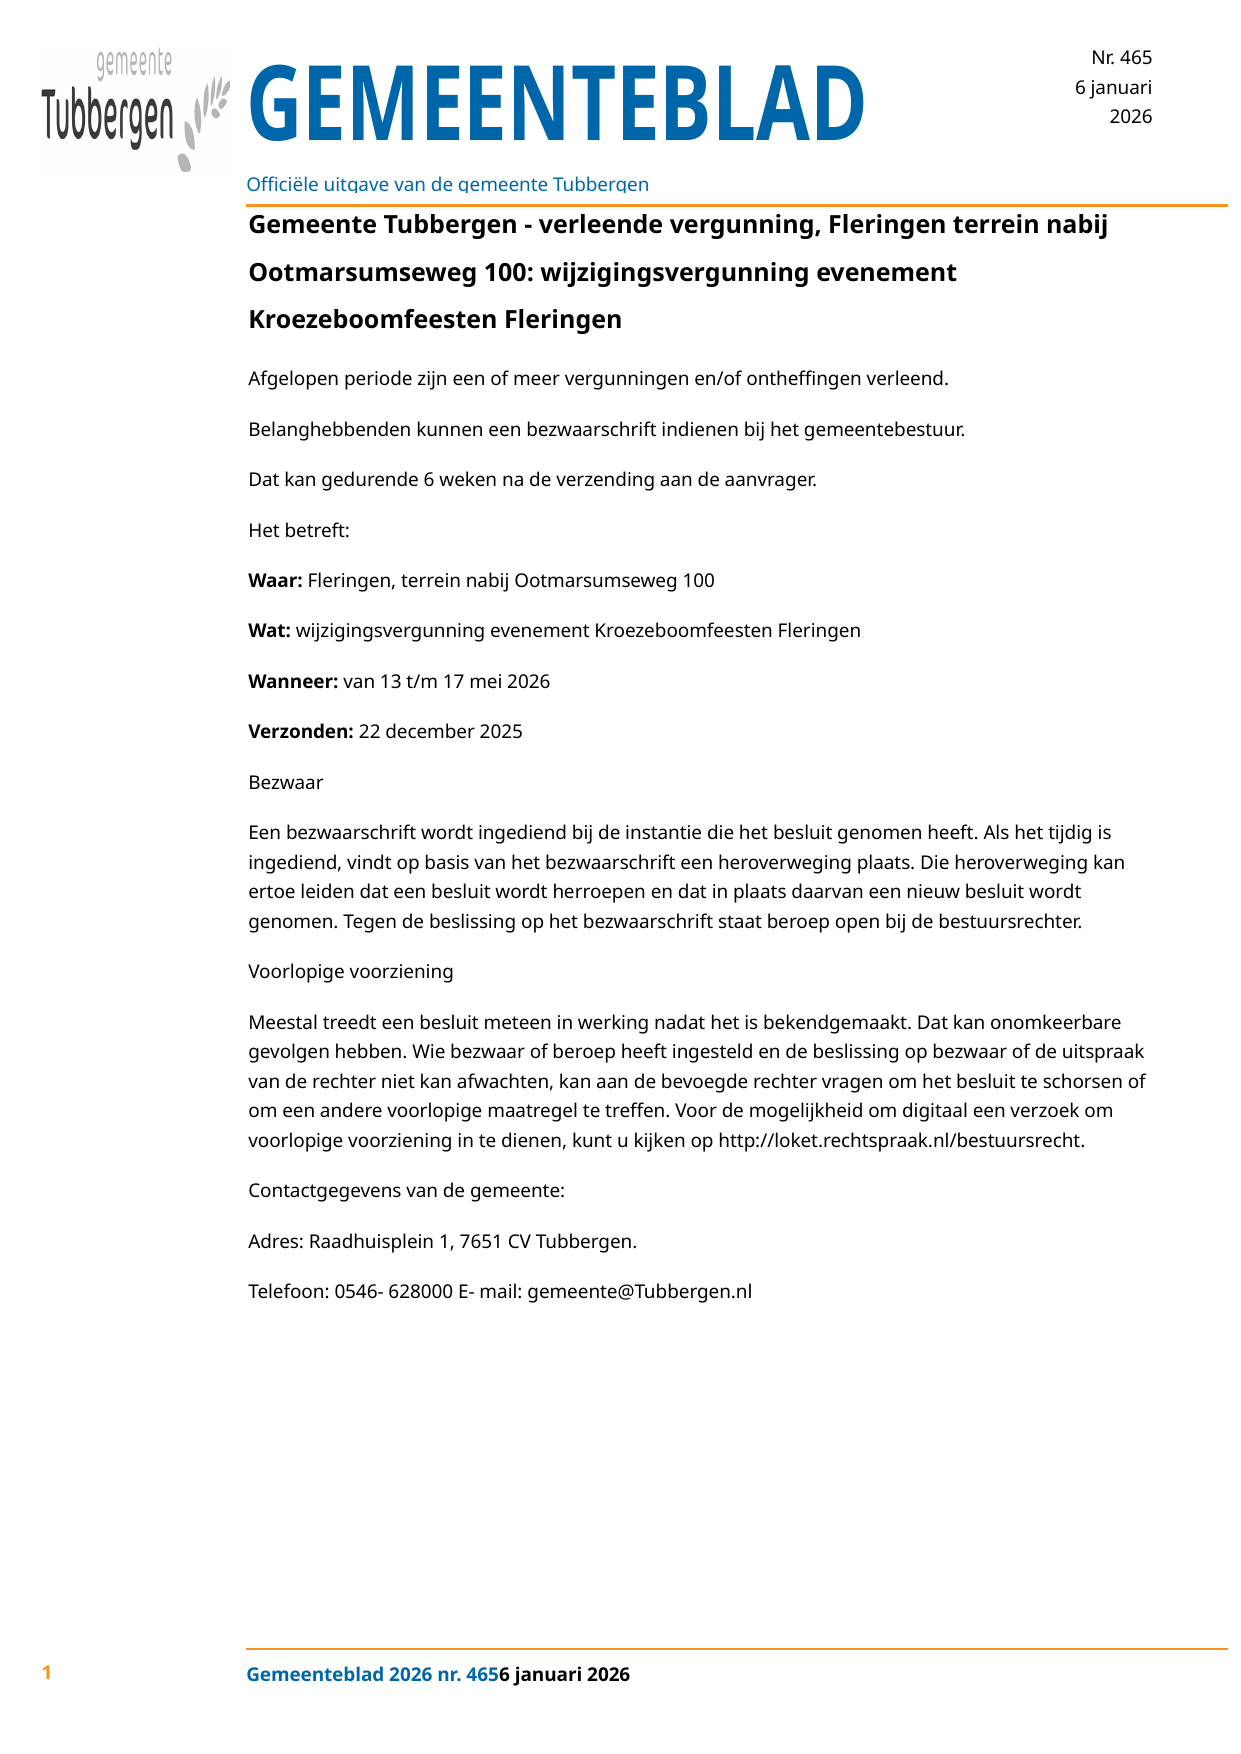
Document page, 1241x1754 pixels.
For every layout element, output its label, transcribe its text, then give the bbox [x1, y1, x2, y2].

picture [41, 47, 231, 172]
text Gemeente Tubbergen - verleende vergunning, Fleringen terrein nabij Ootmarsumseweg 100: wijzigingsvergunning evenement Kroezeboomfeesten Fleringen [248, 207, 1152, 336]
text Wanneer: van 13 t/m 17 mei 2026 [248, 668, 1152, 694]
text Dat kan gedurende 6 weken na de verzending aan de aanvrager. [248, 466, 1152, 492]
text Adres: Raadhuisplein 1, 7651 CV Tubbergen. [248, 1228, 1152, 1254]
text Voorlopige voorziening [248, 958, 1152, 984]
text Afgelopen periode zijn een of meer vergunningen en/of ontheffingen verleend. [248, 366, 1152, 391]
text Telefoon: 0546- 628000 E- mail: gemeente@Tubbergen.nl [248, 1278, 1152, 1304]
text Verzonden: 22 december 2025 [248, 718, 1152, 744]
text Het betreft: [248, 517, 1152, 542]
text Een bezwaarschrift wordt ingediend bij de instantie die het besluit genomen heeft. Als het tijdig is ingediend, vindt op basis van het bezwaarschrift een heroverweging plaats. Die heroverweging kan ertoe leiden dat een besluit wordt herroepen en dat in plaats daarvan een nieuw besluit wordt genomen. Tegen de beslissing op het bezwaarschrift staat beroep open bij de bestuursrechter. [248, 819, 1152, 934]
text Belanghebbenden kunnen een bezwaarschrift indienen bij het gemeentebestuur. [248, 416, 1152, 442]
text Meestal treedt een besluit meteen in werking nadat het is bekendgemaakt. Dat kan onomkeerbare gevolgen hebben. Wie bezwaar of beroep heeft ingesteld en de beslissing op bezwaar of de uitspraak van de rechter niet kan afwachten, kan aan de bevoegde rechter vragen om het besluit te schorsen of om een andere voorlopige maatregel te treffen. Voor de mogelijkheid om digitaal een verzoek om voorlopige voorziening in te dienen, kunt u kijken op http://loket.rechtspraak.nl/bestuursrecht. [248, 1009, 1152, 1153]
text Contactgegevens van de gemeente: [248, 1178, 1152, 1203]
text Wat: wijzigingsvergunning evenement Kroezeboomfeesten Fleringen [248, 618, 1152, 643]
text Waar: Fleringen, terrein nabij Ootmarsumseweg 100 [248, 567, 1152, 593]
text Bezwaar [248, 769, 1152, 794]
